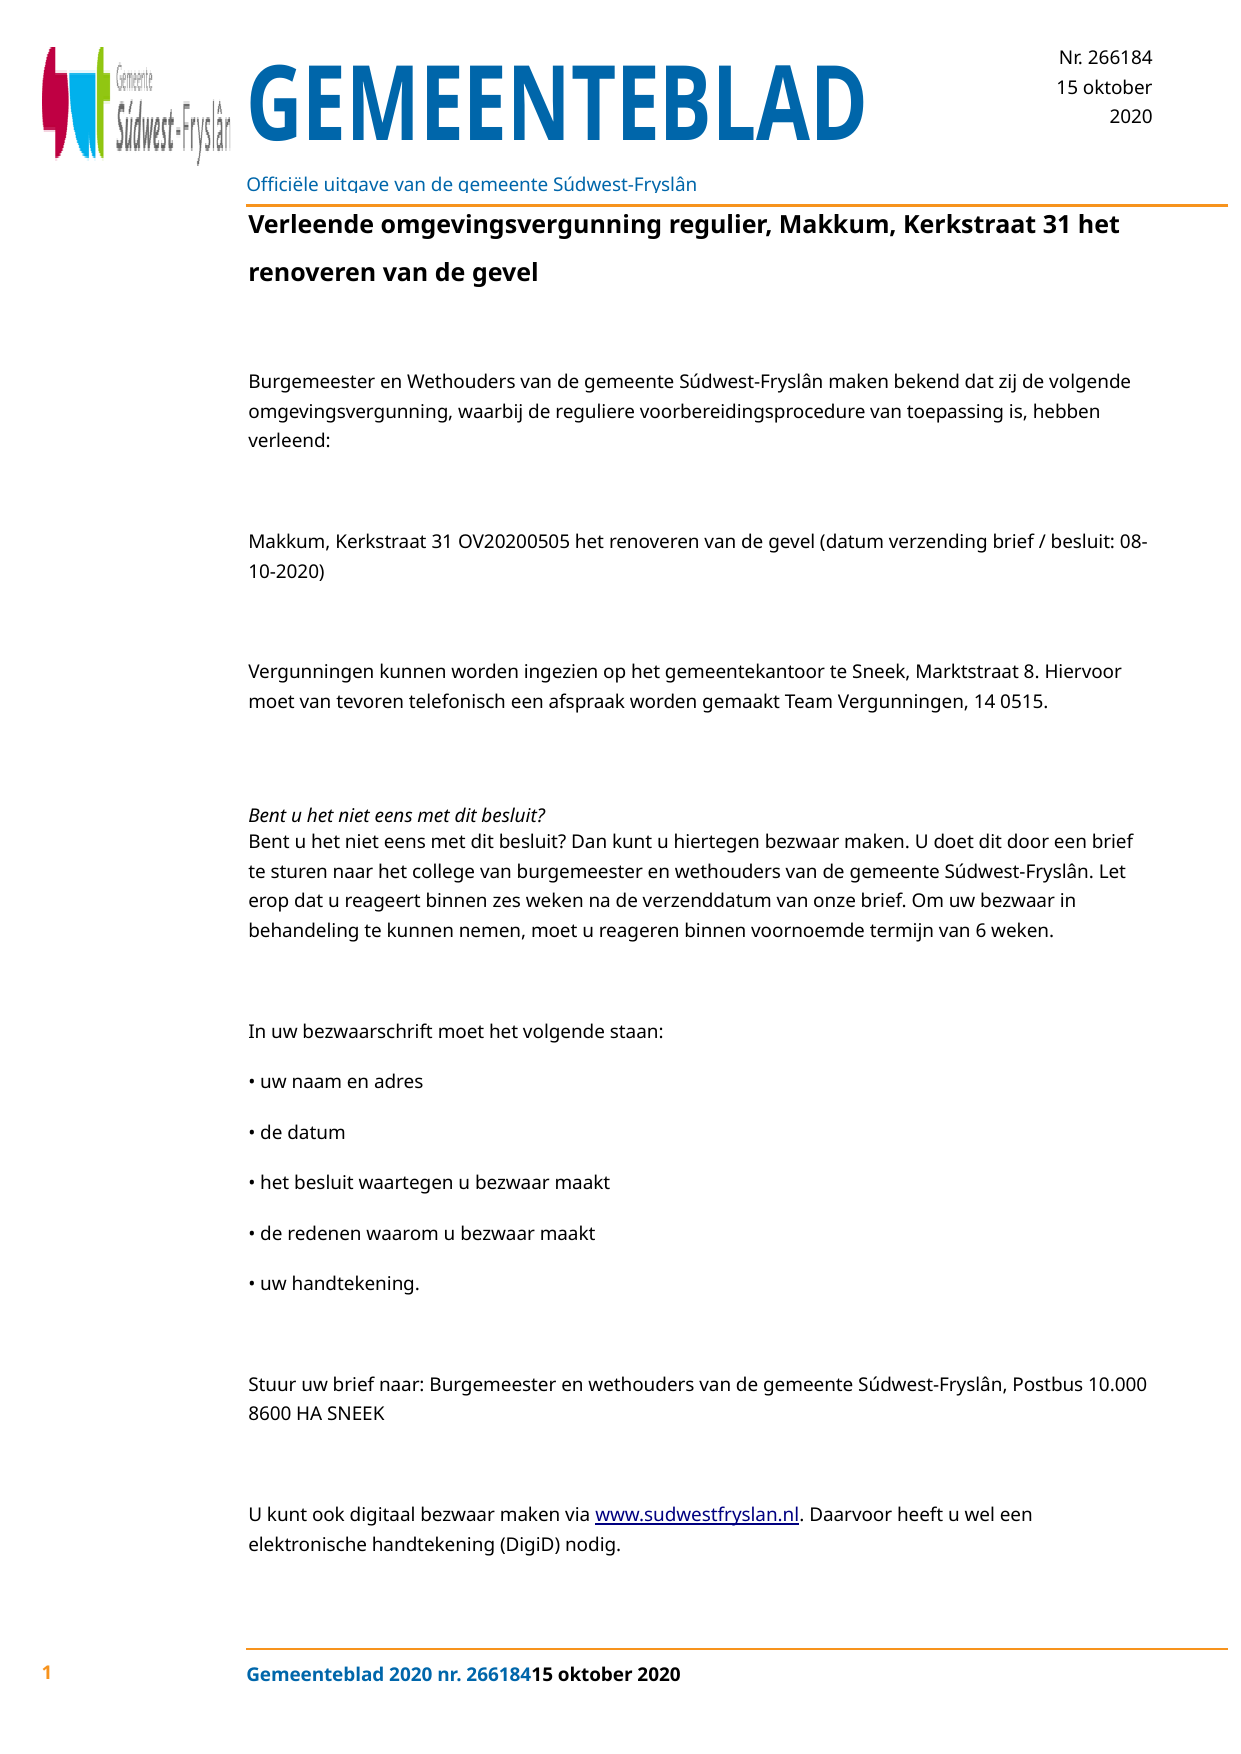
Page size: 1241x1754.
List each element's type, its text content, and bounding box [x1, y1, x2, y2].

text • de redenen waarom u bezwaar maakt [248, 1220, 1152, 1245]
text U kunt ook digitaal bezwaar maken via www.sudwestfryslan.nl. Daarvoor heeft u wel een elektronische handtekening (DigiD) nodig. [248, 1501, 1152, 1557]
text Bent u het niet eens met dit besluit? [248, 803, 1152, 828]
text Verleende omgevingsvergunning regulier, Makkum, Kerkstraat 31 het renoveren van de gevel [248, 207, 1152, 288]
text • het besluit waartegen u bezwaar maakt [248, 1169, 1152, 1195]
text Bent u het niet eens met dit besluit? Dan kunt u hiertegen bezwaar maken. U doet dit door een brief te sturen naar het college van burgemeester en wethouders van de gemeente Súdwest-Fryslân. Let erop dat u reageert binnen zes weken na de verzenddatum van onze brief. Om uw bezwaar in behandeling te kunnen nemen, moet u reageren binnen voornoemde termijn van 6 weken. [248, 828, 1152, 943]
text In uw bezwaarschrift moet het volgende staan: [248, 1018, 1152, 1044]
text • uw naam en adres [248, 1068, 1152, 1094]
text Stuur uw brief naar: Burgemeester en wethouders van de gemeente Súdwest-Fryslân, Postbus 10.000 8600 HA SNEEK [248, 1371, 1152, 1426]
picture [41, 47, 231, 172]
text Burgemeester en Wethouders van de gemeente Súdwest-Fryslân maken bekend dat zij de volgende omgevingsvergunning, waarbij de reguliere voorbereidingsprocedure van toepassing is, hebben verleend: [248, 368, 1152, 453]
text Makkum, Kerkstraat 31 OV20200505 het renoveren van de gevel (datum verzending brief / besluit: 08-10-2020) [248, 528, 1152, 584]
text • uw handtekening. [248, 1270, 1152, 1296]
text Vergunningen kunnen worden ingezien op het gemeentekantoor te Sneek, Marktstraat 8. Hiervoor moet van tevoren telefonisch een afspraak worden gemaakt Team Vergunningen, 14 0515. [248, 659, 1152, 714]
text • de datum [248, 1119, 1152, 1144]
